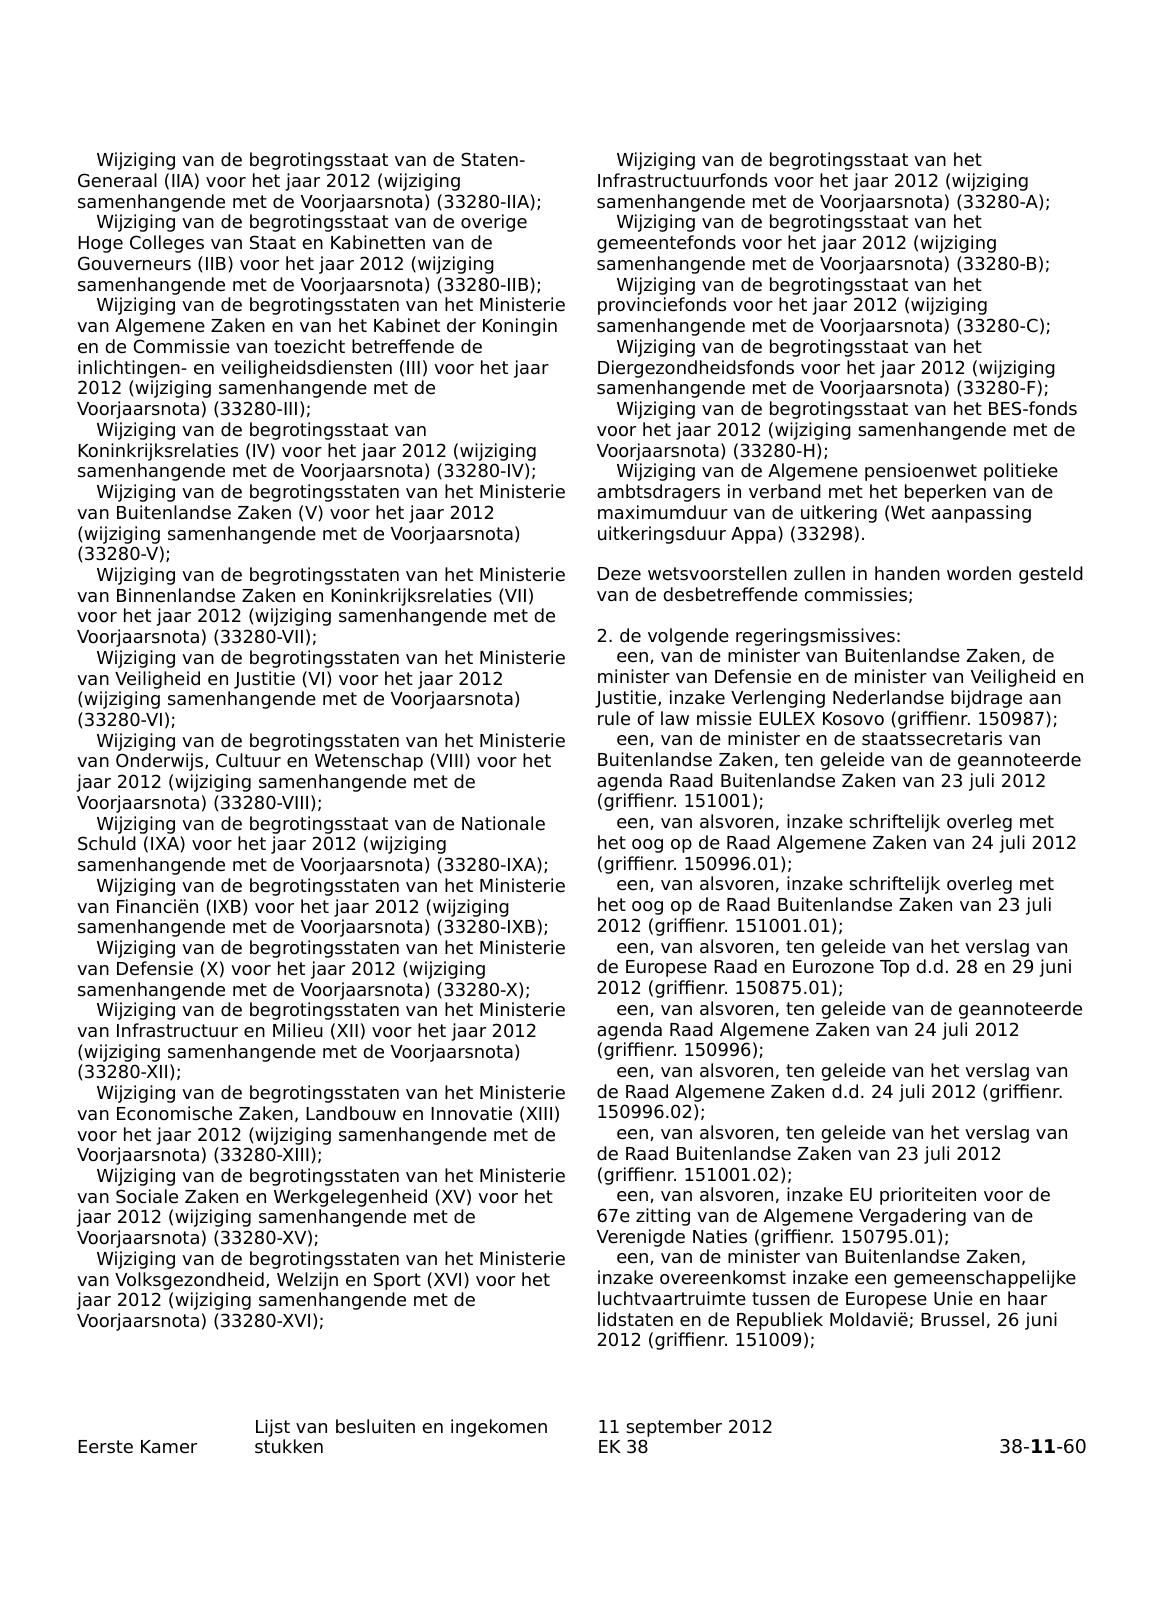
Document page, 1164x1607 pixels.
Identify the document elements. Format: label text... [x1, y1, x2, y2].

text een, van de minister van Buitenlandse Zaken, inzake overeenkomst inzake een gemeenschappelijke luchtvaartruimte tussen de Europese Unie en haar lidstaten en de Republiek Moldavië; Brussel, 26 juni 2012 (griffienr. 151009); [596, 1247, 1087, 1351]
text Wijziging van de begrotingsstaat van de overige Hoge Colleges van Staat en Kabinetten van de Gouverneurs (IIB) voor het jaar 2012 (wijziging samenhangende met de Voorjaarsnota) (33280-IIB); [77, 212, 567, 295]
text een, van alsvoren, inzake schriftelijk overleg met het oog op de Raad Algemene Zaken van 24 juli 2012 (griffienr. 150996.01); [596, 812, 1087, 874]
text Wijziging van de begrotingsstaten van het Ministerie van Infrastructuur en Milieu (XII) voor het jaar 2012 (wijziging samenhangende met de Voorjaarsnota) (33280-XII); [77, 1000, 567, 1083]
text een, van alsvoren, ten geleide van het verslag van de Raad Algemene Zaken d.d. 24 juli 2012 (griffienr. 150996.02); [596, 1061, 1087, 1123]
text Wijziging van de begrotingsstaat van het provinciefonds voor het jaar 2012 (wijziging samenhangende met de Voorjaarsnota) (33280-C); [596, 274, 1087, 337]
text Wijziging van de begrotingsstaten van het Ministerie van Sociale Zaken en Werkgelegenheid (XV) voor het jaar 2012 (wijziging samenhangende met de Voorjaarsnota) (33280-XV); [77, 1166, 567, 1249]
text Wijziging van de begrotingsstaten van het Ministerie van Algemene Zaken en van het Kabinet der Koningin en de Commissie van toezicht betreffende de inlichtingen- en veiligheidsdiensten (III) voor het jaar 2012 (wijziging samenhangende met de Voorjaarsnota) (33280-III); [77, 295, 567, 420]
text Wijziging van de begrotingsstaten van het Ministerie van Volksgezondheid, Welzijn en Sport (XVI) voor het jaar 2012 (wijziging samenhangende met de Voorjaarsnota) (33280-XVI); [77, 1249, 567, 1332]
text Wijziging van de begrotingsstaat van de Staten-Generaal (IIA) voor het jaar 2012 (wijziging samenhangende met de Voorjaarsnota) (33280-IIA); [77, 150, 567, 212]
text Wijziging van de begrotingsstaten van het Ministerie van Economische Zaken, Landbouw en Innovatie (XIII) voor het jaar 2012 (wijziging samenhangende met de Voorjaarsnota) (33280-XIII); [77, 1083, 567, 1166]
text Wijziging van de begrotingsstaten van het Ministerie van Binnenlandse Zaken en Koninkrijksrelaties (VII) voor het jaar 2012 (wijziging samenhangende met de Voorjaarsnota) (33280-VII); [77, 565, 567, 648]
text een, van alsvoren, ten geleide van de geannoteerde agenda Raad Algemene Zaken van 24 juli 2012 (griffienr. 150996); [596, 999, 1087, 1061]
text een, van alsvoren, ten geleide van het verslag van de Raad Buitenlandse Zaken van 23 juli 2012 (griffienr. 151001.02); [596, 1123, 1087, 1185]
text een, van alsvoren, inzake schriftelijk overleg met het oog op de Raad Buitenlandse Zaken van 23 juli 2012 (griffienr. 151001.01); [596, 874, 1087, 936]
text Wijziging van de begrotingsstaat van het BES-fonds voor het jaar 2012 (wijziging samenhangende met de Voorjaarsnota) (33280-H); [596, 399, 1087, 461]
text een, van alsvoren, inzake EU prioriteiten voor de 67e zitting van de Algemene Vergadering van de Verenigde Naties (griffienr. 150795.01); [596, 1185, 1087, 1247]
text Wijziging van de begrotingsstaat van het Diergezondheidsfonds voor het jaar 2012 (wijziging samenhangende met de Voorjaarsnota) (33280-F); [596, 337, 1087, 399]
text Wijziging van de begrotingsstaat van het gemeentefonds voor het jaar 2012 (wijziging samenhangende met de Voorjaarsnota) (33280-B); [596, 212, 1087, 274]
text 2. de volgende regeringsmissives: [596, 626, 1087, 646]
text Wijziging van de begrotingsstaat van Koninkrijksrelaties (IV) voor het jaar 2012 (wijziging samenhangende met de Voorjaarsnota) (33280-IV); [77, 420, 567, 482]
text Wijziging van de begrotingsstaten van het Ministerie van Buitenlandse Zaken (V) voor het jaar 2012 (wijziging samenhangende met de Voorjaarsnota) (33280-V); [77, 482, 567, 565]
text een, van de minister van Buitenlandse Zaken, de minister van Defensie en de minister van Veiligheid en Justitie, inzake Verlenging Nederlandse bijdrage aan rule of law missie EULEX Kosovo (griffienr. 150987); [596, 646, 1087, 729]
text Wijziging van de begrotingsstaat van de Nationale Schuld (IXA) voor het jaar 2012 (wijziging samenhangende met de Voorjaarsnota) (33280-IXA); [77, 813, 567, 876]
text Deze wetsvoorstellen zullen in handen worden gesteld van de desbetreffende commissies; [596, 564, 1087, 606]
text Wijziging van de Algemene pensioenwet politieke ambtsdragers in verband met het beperken van de maximumduur van de uitkering (Wet aanpassing uitkeringsduur Appa) (33298). [596, 461, 1087, 544]
text Wijziging van de begrotingsstaten van het Ministerie van Veiligheid en Justitie (VI) voor het jaar 2012 (wijziging samenhangende met de Voorjaarsnota) (33280-VI); [77, 648, 567, 731]
text Wijziging van de begrotingsstaat van het Infrastructuurfonds voor het jaar 2012 (wijziging samenhangende met de Voorjaarsnota) (33280-A); [596, 150, 1087, 212]
text een, van alsvoren, ten geleide van het verslag van de Europese Raad en Eurozone Top d.d. 28 en 29 juni 2012 (griffienr. 150875.01); [596, 936, 1087, 999]
text een, van de minister en de staatssecretaris van Buitenlandse Zaken, ten geleide van de geannoteerde agenda Raad Buitenlandse Zaken van 23 juli 2012 (griffienr. 151001); [596, 729, 1087, 812]
text Wijziging van de begrotingsstaten van het Ministerie van Financiën (IXB) voor het jaar 2012 (wijziging samenhangende met de Voorjaarsnota) (33280-IXB); [77, 876, 567, 938]
text Wijziging van de begrotingsstaten van het Ministerie van Onderwijs, Cultuur en Wetenschap (VIII) voor het jaar 2012 (wijziging samenhangende met de Voorjaarsnota) (33280-VIII); [77, 731, 567, 813]
text Wijziging van de begrotingsstaten van het Ministerie van Defensie (X) voor het jaar 2012 (wijziging samenhangende met de Voorjaarsnota) (33280-X); [77, 938, 567, 1000]
